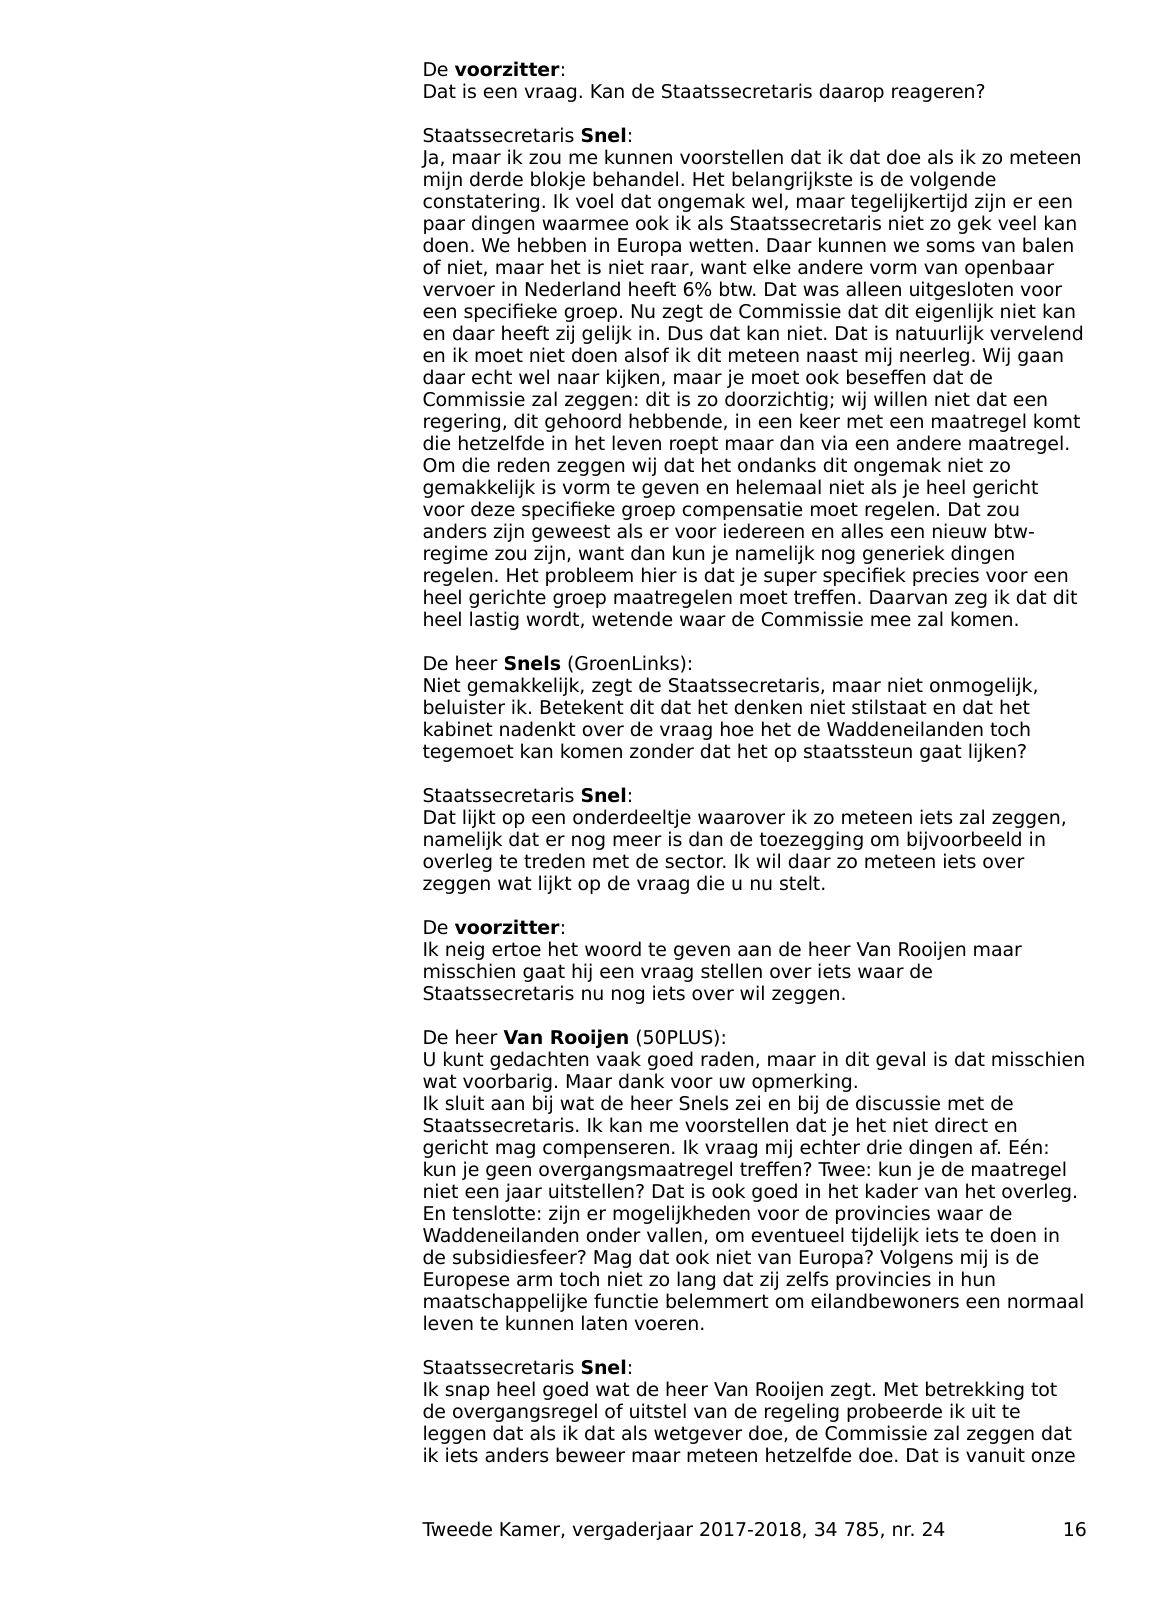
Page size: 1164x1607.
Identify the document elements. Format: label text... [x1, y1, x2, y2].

text De voorzitter: [422, 917, 1087, 939]
text Ik neig ertoe het woord te geven aan de heer Van Rooijen maar misschien gaat hij een vraag stellen over iets waar de Staatssecretaris nu nog iets over wil zeggen. [422, 939, 1087, 1005]
text Dat lijkt op een onderdeeltje waarover ik zo meteen iets zal zeggen, namelijk dat er nog meer is dan de toezegging om bijvoorbeeld in overleg te treden met de sector. Ik wil daar zo meteen iets over zeggen wat lijkt op de vraag die u nu stelt. [422, 807, 1087, 895]
text Staatssecretaris Snel: [422, 125, 1087, 147]
text U kunt gedachten vaak goed raden, maar in dit geval is dat misschien wat voorbarig. Maar dank voor uw opmerking. [422, 1049, 1087, 1093]
text Ja, maar ik zou me kunnen voorstellen dat ik dat doe als ik zo meteen mijn derde blokje behandel. Het belangrijkste is de volgende constatering. Ik voel dat ongemak wel, maar tegelijkertijd zijn er een paar dingen waarmee ook ik als Staatssecretaris niet zo gek veel kan doen. We hebben in Europa wetten. Daar kunnen we soms van balen of niet, maar het is niet raar, want elke andere vorm van openbaar vervoer in Nederland heeft 6% btw. Dat was alleen uitgesloten voor een specifieke groep. Nu zegt de Commissie dat dit eigenlijk niet kan en daar heeft zij gelijk in. Dus dat kan niet. Dat is natuurlijk vervelend en ik moet niet doen alsof ik dit meteen naast mij neerleg. Wij gaan daar echt wel naar kijken, maar je moet ook beseffen dat de Commissie zal zeggen: dit is zo doorzichtig; wij willen niet dat een regering, dit gehoord hebbende, in een keer met een maatregel komt die hetzelfde in het leven roept maar dan via een andere maatregel. Om die reden zeggen wij dat het ondanks dit ongemak niet zo gemakkelijk is vorm te geven en helemaal niet als je heel gericht voor deze specifieke groep compensatie moet regelen. Dat zou anders zijn geweest als er voor iedereen en alles een nieuw btw-regime zou zijn, want dan kun je namelijk nog generiek dingen regelen. Het probleem hier is dat je super specifiek precies voor een heel gerichte groep maatregelen moet treffen. Daarvan zeg ik dat dit heel lastig wordt, wetende waar de Commissie mee zal komen. [422, 147, 1087, 631]
text Ik snap heel goed wat de heer Van Rooijen zegt. Met betrekking tot de overgangsregel of uitstel van de regeling probeerde ik uit te leggen dat als ik dat als wetgever doe, de Commissie zal zeggen dat ik iets anders beweer maar meteen hetzelfde doe. Dat is vanuit onze [422, 1379, 1087, 1467]
text Dat is een vraag. Kan de Staatssecretaris daarop reageren? [422, 81, 1087, 103]
text Staatssecretaris Snel: [422, 1357, 1087, 1379]
text De heer Van Rooijen (50PLUS): [422, 1027, 1087, 1049]
text De voorzitter: [422, 59, 1087, 81]
text Staatssecretaris Snel: [422, 785, 1087, 807]
text Ik sluit aan bij wat de heer Snels zei en bij de discussie met de Staatssecretaris. Ik kan me voorstellen dat je het niet direct en gericht mag compenseren. Ik vraag mij echter drie dingen af. Eén: kun je geen overgangsmaatregel treffen? Twee: kun je de maatregel niet een jaar uitstellen? Dat is ook goed in het kader van het overleg. En tenslotte: zijn er mogelijkheden voor de provincies waar de Waddeneilanden onder vallen, om eventueel tijdelijk iets te doen in de subsidiesfeer? Mag dat ook niet van Europa? Volgens mij is de Europese arm toch niet zo lang dat zij zelfs provincies in hun maatschappelijke functie belemmert om eilandbewoners een normaal leven te kunnen laten voeren. [422, 1093, 1087, 1335]
text Niet gemakkelijk, zegt de Staatssecretaris, maar niet onmogelijk, beluister ik. Betekent dit dat het denken niet stilstaat en dat het kabinet nadenkt over de vraag hoe het de Waddeneilanden toch tegemoet kan komen zonder dat het op staatssteun gaat lijken? [422, 675, 1087, 763]
text De heer Snels (GroenLinks): [422, 653, 1087, 675]
